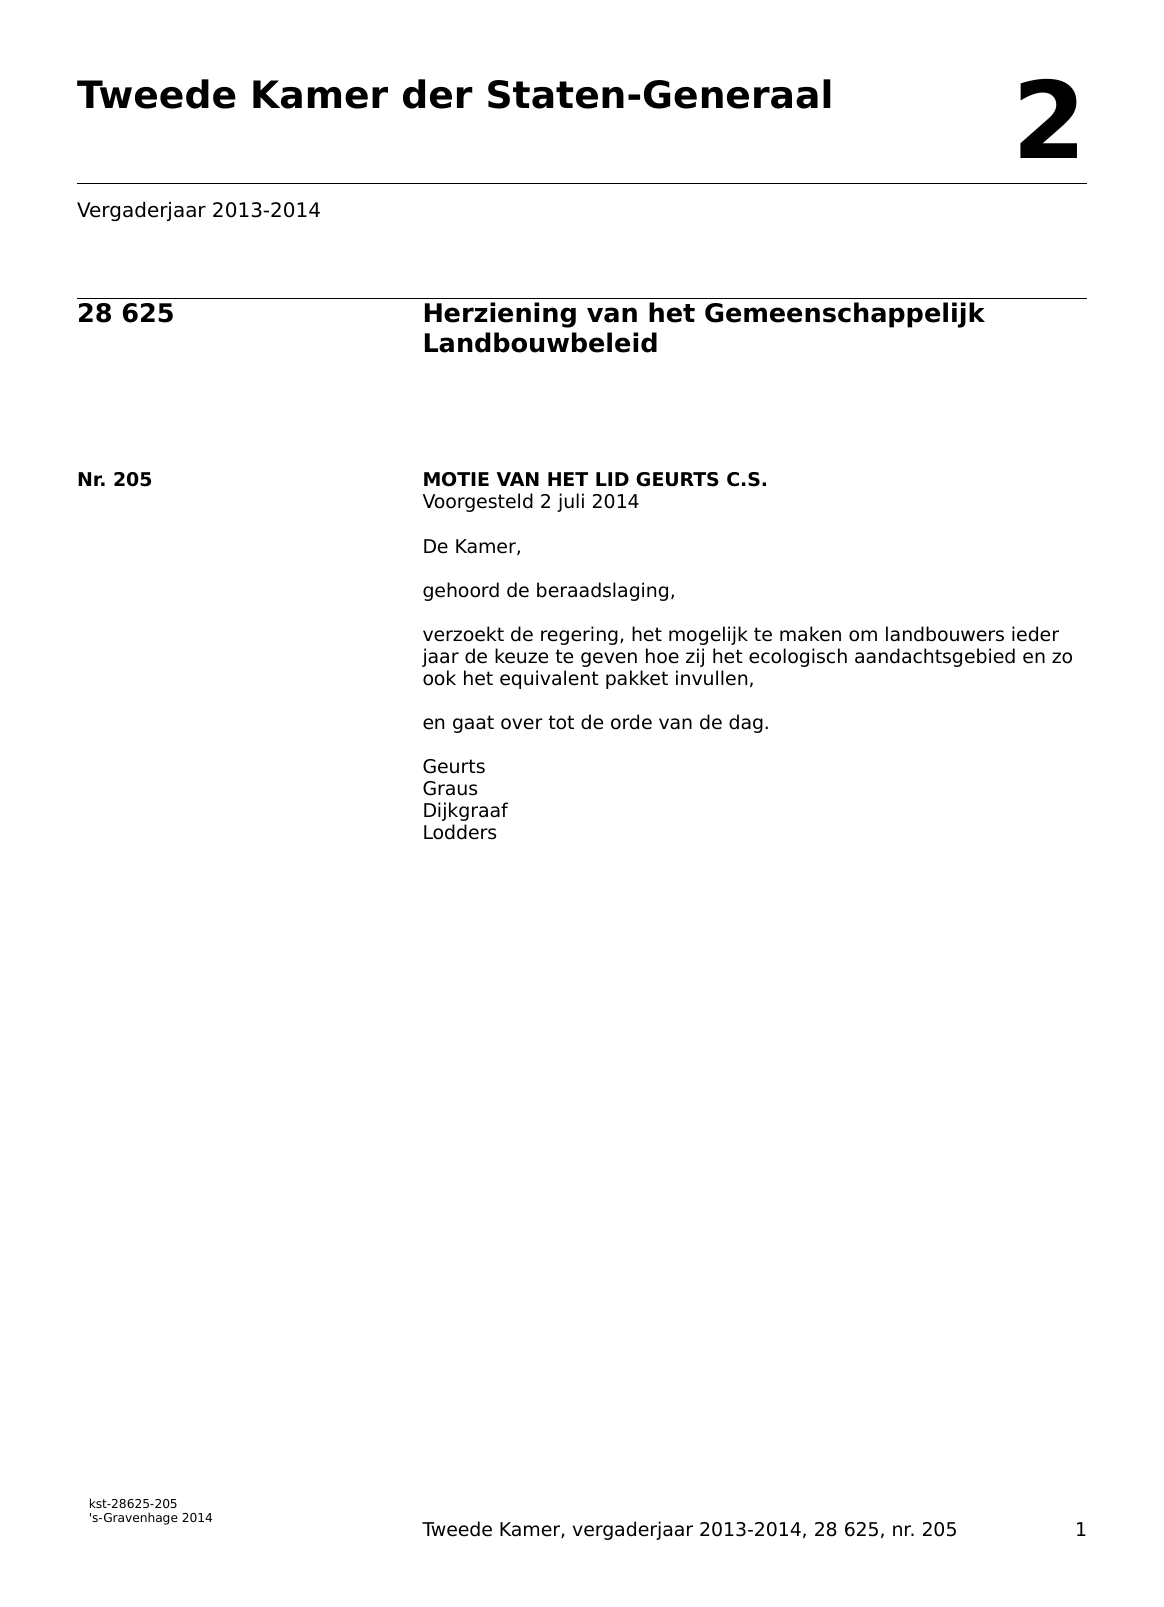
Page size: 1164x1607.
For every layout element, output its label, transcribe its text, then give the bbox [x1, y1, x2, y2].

text Voorgesteld 2 juli 2014 [422, 491, 1087, 513]
table_cell Vergaderjaar 2013-2014 [77, 184, 1087, 298]
text Lodders [422, 822, 1087, 844]
table_header 2 [886, 59, 1087, 183]
text kst-28625-205 [88, 1497, 323, 1511]
subtitle Nr. 205 MOTIE VAN HET LID GEURTS C.S. [77, 469, 1087, 491]
text gehoord de beraadslaging, [422, 580, 1087, 602]
subtitle 28 625 Herziening van het Gemeenschappelijk Landbouwbeleid [77, 299, 1087, 358]
text 's-Gravenhage 2014 [88, 1511, 323, 1525]
text verzoekt de regering, het mogelijk te maken om landbouwers ieder jaar de keuze te geven hoe zij het ecologisch aandachtsgebied en zo ook het equivalent pakket invullen, [422, 624, 1087, 690]
text en gaat over tot de orde van de dag. [422, 712, 1087, 734]
text Graus [422, 778, 1087, 800]
text Dijkgraaf [422, 800, 1087, 822]
table_header Tweede Kamer der Staten-Generaal [77, 59, 886, 183]
text Geurts [422, 756, 1087, 778]
text De Kamer, [422, 536, 1087, 557]
